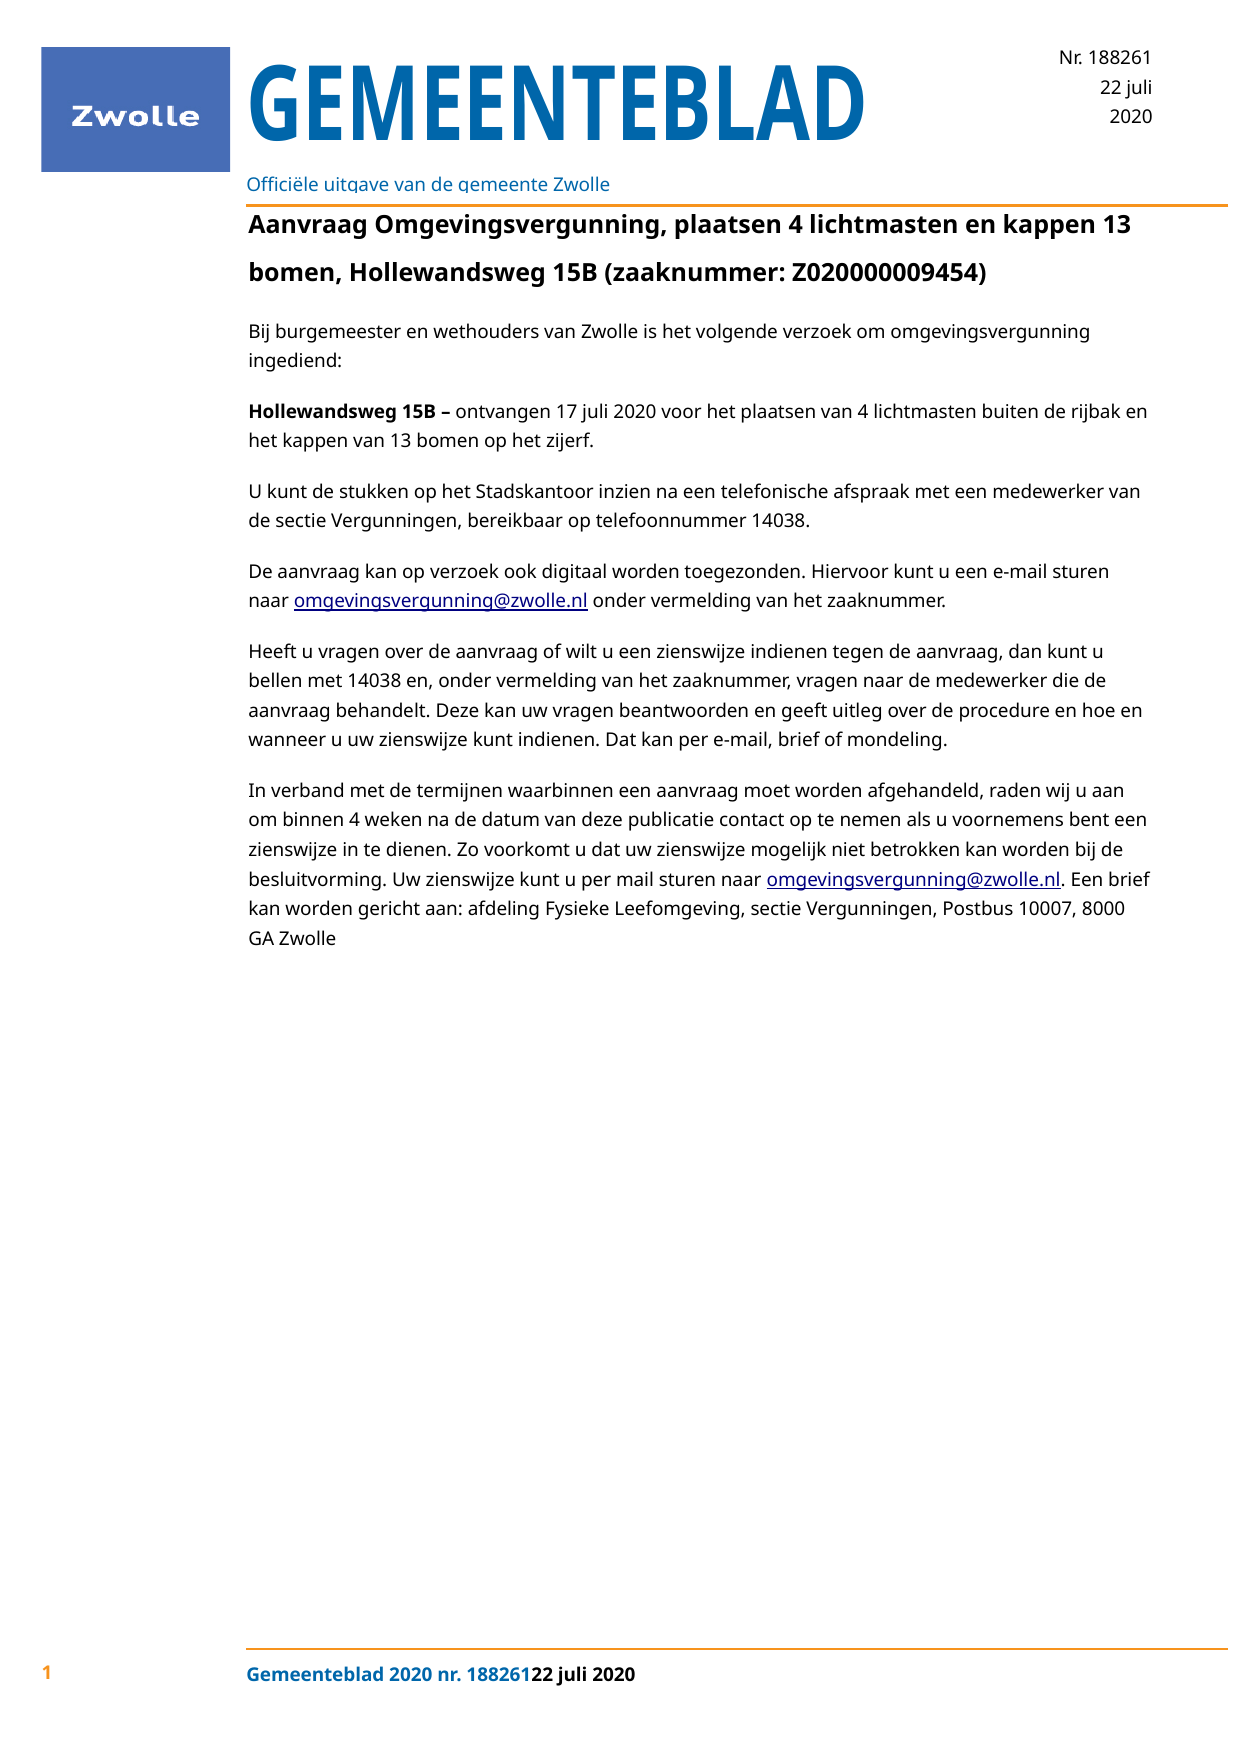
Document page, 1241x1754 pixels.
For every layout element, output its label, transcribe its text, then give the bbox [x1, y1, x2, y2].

text Aanvraag Omgevingsvergunning, plaatsen 4 lichtmasten en kappen 13 bomen, Hollewandsweg 15B (zaaknummer: Z020000009454) [248, 207, 1152, 288]
text In verband met de termijnen waarbinnen een aanvraag moet worden afgehandeld, raden wij u aan om binnen 4 weken na de datum van deze publicatie contact op te nemen als u voornemens bent een zienswijze in te dienen. Zo voorkomt u dat uw zienswijze mogelijk niet betrokken kan worden bij de besluitvorming. Uw zienswijze kunt u per mail sturen naar omgevingsvergunning@zwolle.nl. Een brief kan worden gericht aan: afdeling Fysieke Leefomgeving, sectie Vergunningen, Postbus 10007, 8000 GA Zwolle [248, 777, 1152, 951]
text De aanvraag kan op verzoek ook digitaal worden toegezonden. Hiervoor kunt u een e-mail sturen naar omgevingsvergunning@zwolle.nl onder vermelding van het zaaknummer. [248, 558, 1152, 613]
text Bij burgemeester en wethouders van Zwolle is het volgende verzoek om omgevingsvergunning ingediend: [248, 318, 1152, 373]
text Heeft u vragen over de aanvraag of wilt u een zienswijze indienen tegen de aanvraag, dan kunt u bellen met 14038 en, onder vermelding van het zaaknummer, vragen naar de medewerker die de aanvraag behandelt. Deze kan uw vragen beantwoorden en geeft uitleg over de procedure en hoe en wanneer u uw zienswijze kunt indienen. Dat kan per e-mail, brief of mondeling. [248, 638, 1152, 752]
picture [41, 47, 231, 172]
text Hollewandsweg 15B – ontvangen 17 juli 2020 voor het plaatsen van 4 lichtmasten buiten de rijbak en het kappen van 13 bomen op het zijerf. [248, 398, 1152, 453]
text U kunt de stukken op het Stadskantoor inzien na een telefonische afspraak met een medewerker van de sectie Vergunningen, bereikbaar op telefoonnummer 14038. [248, 478, 1152, 533]
